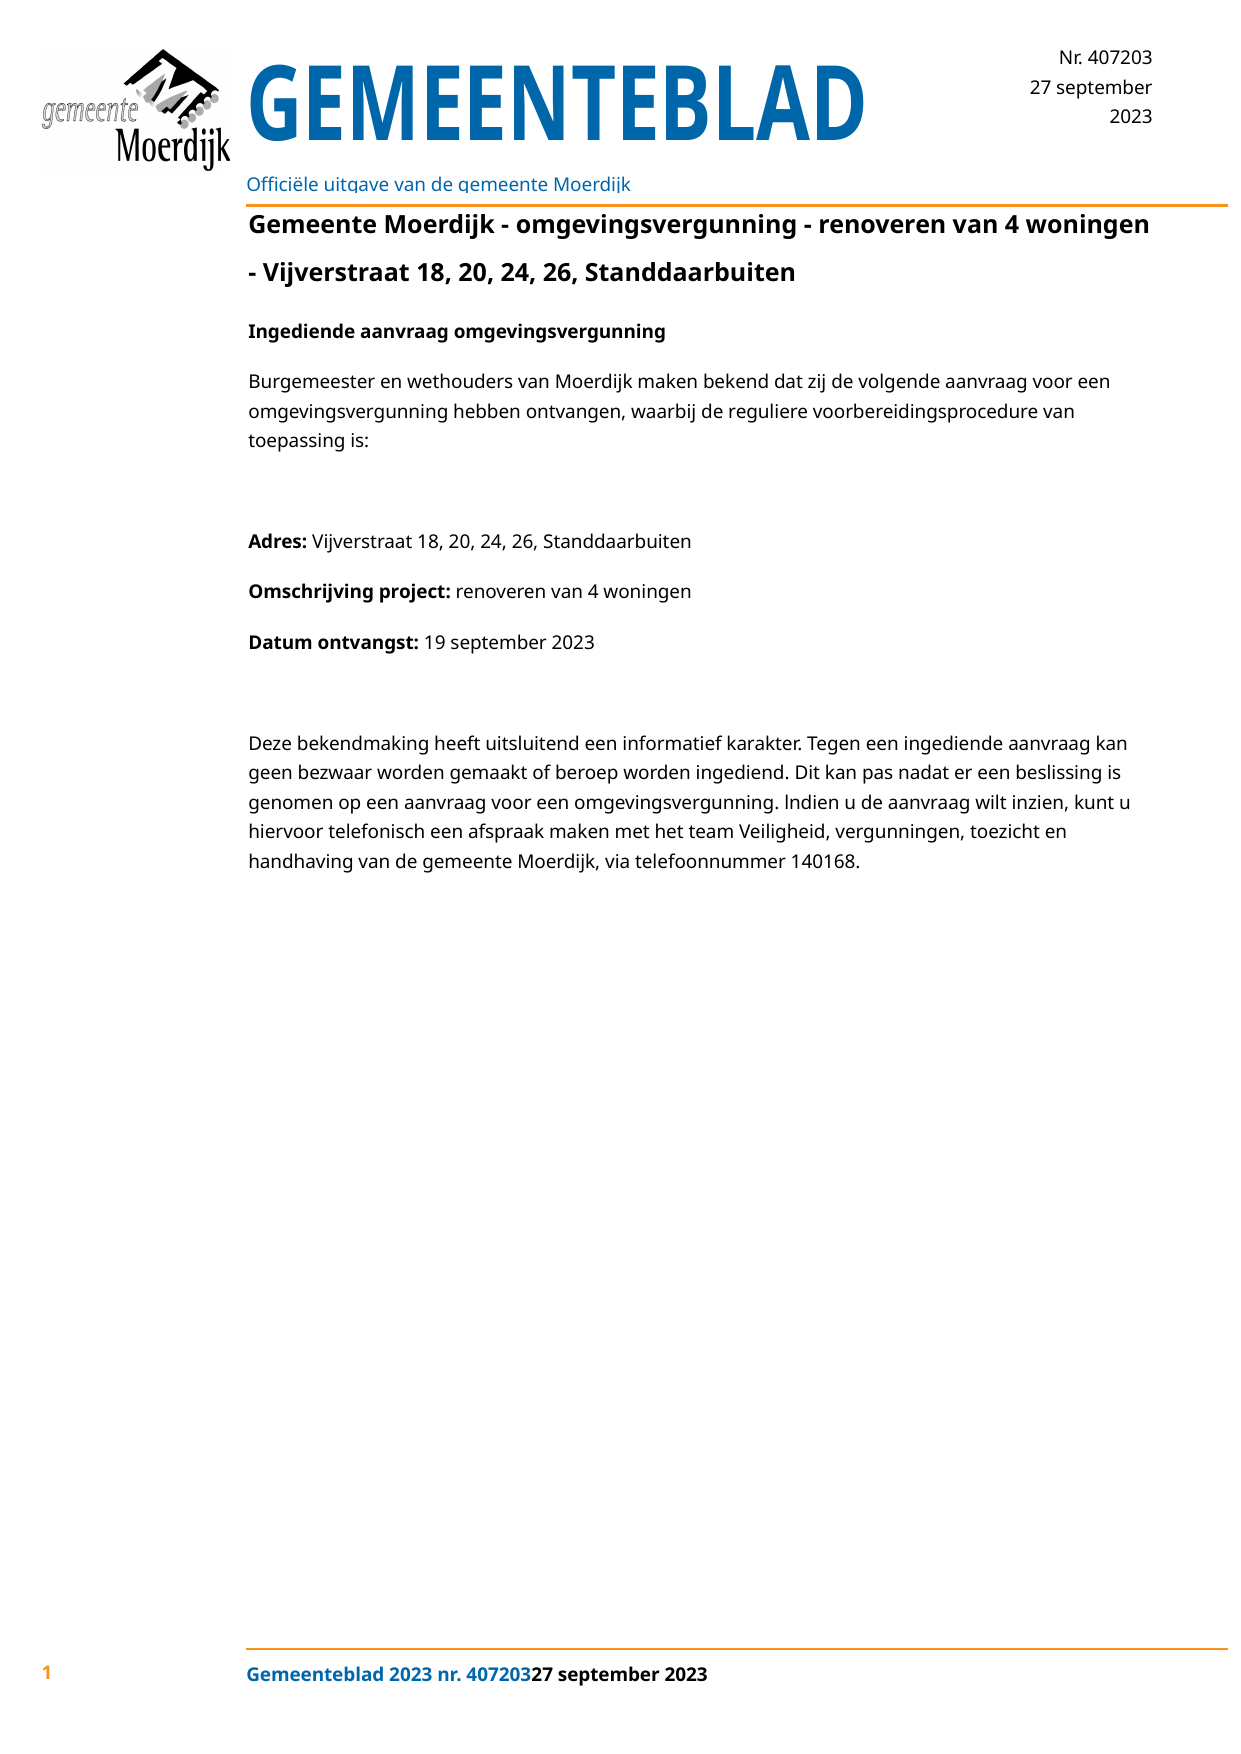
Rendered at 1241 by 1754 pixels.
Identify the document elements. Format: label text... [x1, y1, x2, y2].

text Ingediende aanvraag omgevingsvergunning [248, 318, 1152, 344]
text Deze bekendmaking heeft uitsluitend een informatief karakter. Tegen een ingediende aanvraag kan geen bezwaar worden gemaakt of beroep worden ingediend. Dit kan pas nadat er een beslissing is genomen op een aanvraag voor een omgevingsvergunning. lndien u de aanvraag wilt inzien, kunt u hiervoor telefonisch een afspraak maken met het team Veiligheid, vergunningen, toezicht en handhaving van de gemeente Moerdijk, via telefoonnummer 140168. [248, 730, 1152, 874]
text Gemeente Moerdijk - omgevingsvergunning - renoveren van 4 woningen - Vijverstraat 18, 20, 24, 26, Standdaarbuiten [248, 207, 1152, 288]
text Burgemeester en wethouders van Moerdijk maken bekend dat zij de volgende aanvraag voor een omgevingsvergunning hebben ontvangen, waarbij de reguliere voorbereidingsprocedure van toepassing is: [248, 368, 1152, 453]
text Datum ontvangst: 19 september 2023 [248, 629, 1152, 655]
text Adres: Vijverstraat 18, 20, 24, 26, Standdaarbuiten [248, 528, 1152, 554]
text Omschrijving project: renoveren van 4 woningen [248, 579, 1152, 604]
picture [41, 47, 231, 172]
